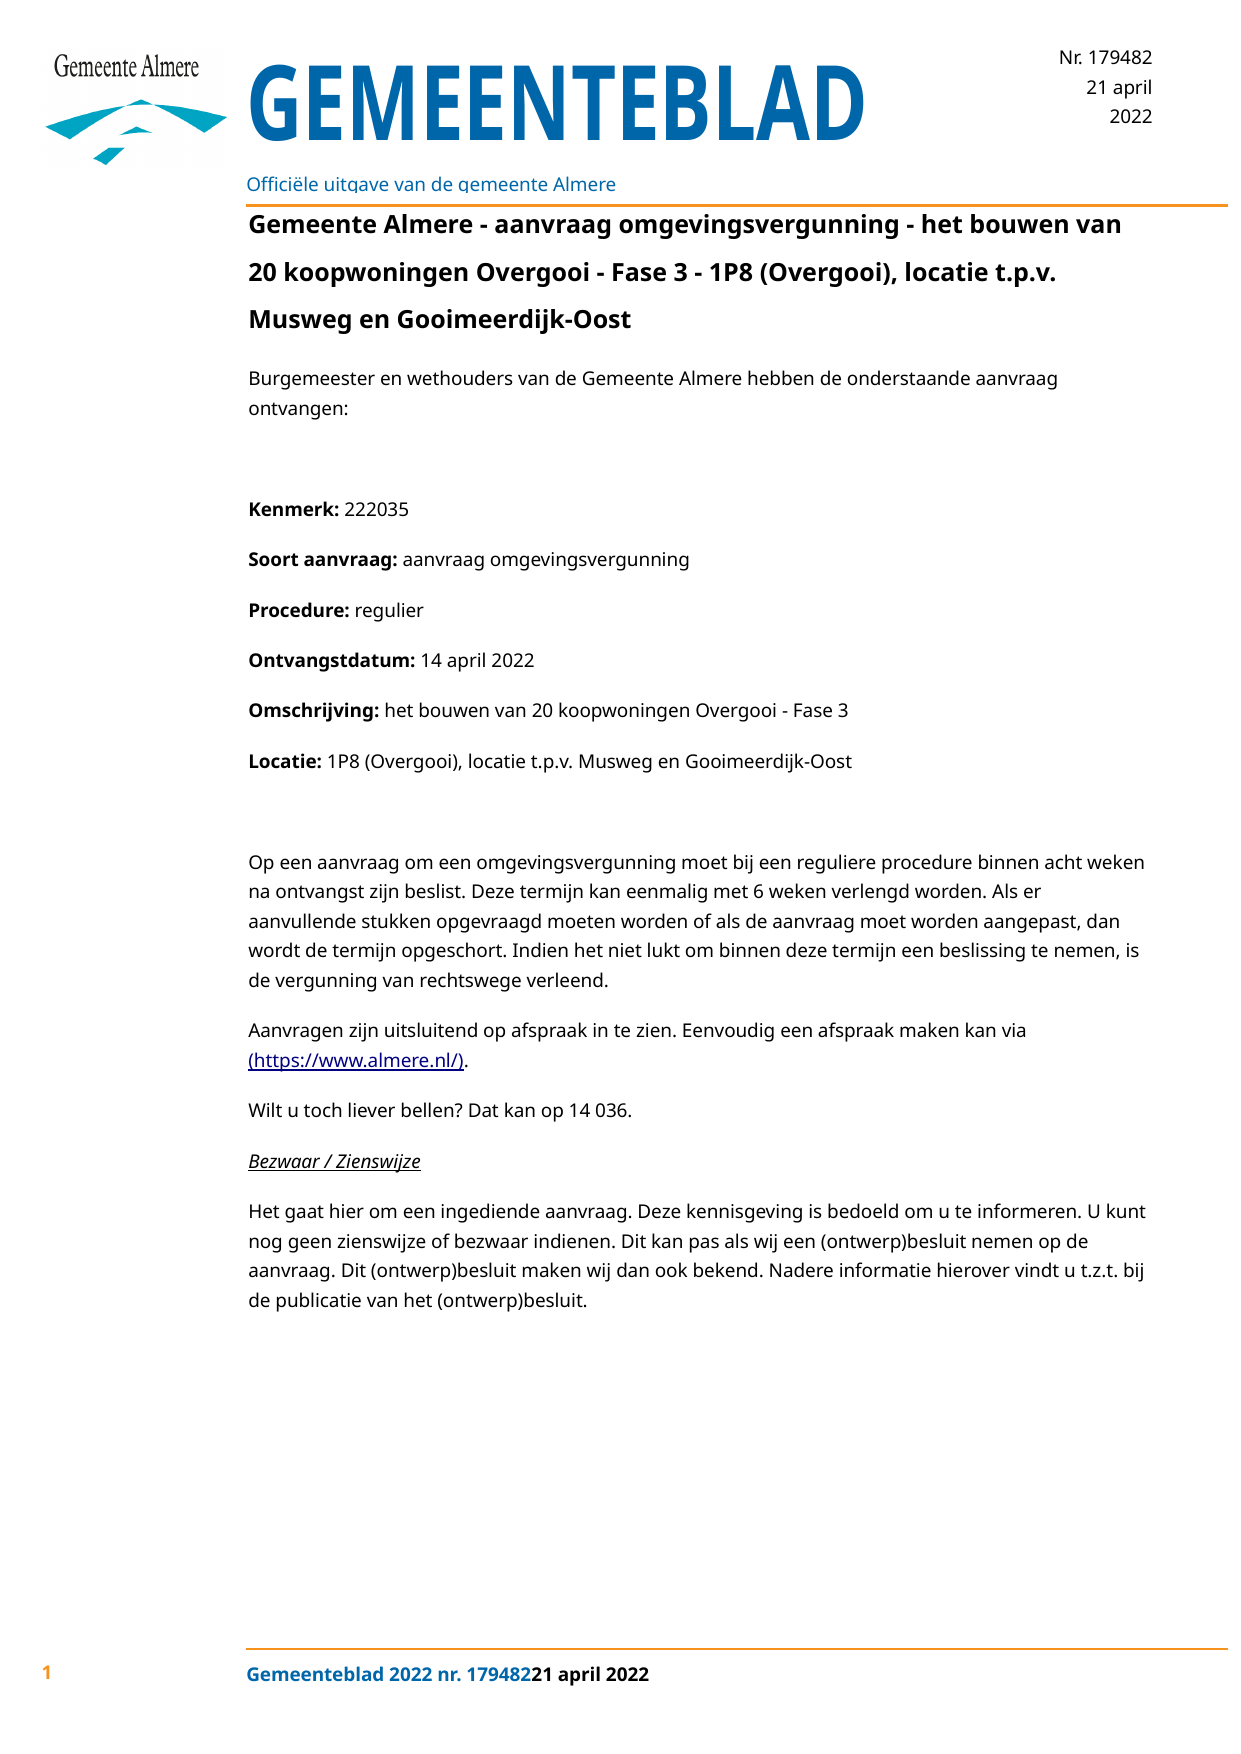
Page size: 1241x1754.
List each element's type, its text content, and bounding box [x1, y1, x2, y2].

text Op een aanvraag om een omgevingsvergunning moet bij een reguliere procedure binnen acht weken na ontvangst zijn beslist. Deze termijn kan eenmalig met 6 weken verlengd worden. Als er aanvullende stukken opgevraagd moeten worden of als de aanvraag moet worden aangepast, dan wordt de termijn opgeschort. Indien het niet lukt om binnen deze termijn een beslissing te nemen, is de vergunning van rechtswege verleend. [248, 849, 1152, 993]
text Kenmerk: 222035 [248, 496, 1152, 522]
text Wilt u toch liever bellen? Dat kan op 14 036. [248, 1098, 1152, 1123]
text Burgemeester en wethouders van de Gemeente Almere hebben de onderstaande aanvraag ontvangen: [248, 366, 1152, 421]
text Locatie: 1P8 (Overgooi), locatie t.p.v. Musweg en Gooimeerdijk-Oost [248, 748, 1152, 774]
text Soort aanvraag: aanvraag omgevingsvergunning [248, 546, 1152, 572]
text Omschrijving: het bouwen van 20 koopwoningen Overgooi - Fase 3 [248, 698, 1152, 723]
text Ontvangstdatum: 14 april 2022 [248, 647, 1152, 673]
text Aanvragen zijn uitsluitend op afspraak in te zien. Eenvoudig een afspraak maken kan via (https://www.almere.nl/). [248, 1018, 1152, 1073]
text Procedure: regulier [248, 597, 1152, 622]
text Bezwaar / Zienswijze [248, 1148, 1152, 1174]
text Gemeente Almere - aanvraag omgevingsvergunning - het bouwen van 20 koopwoningen Overgooi - Fase 3 - 1P8 (Overgooi), locatie t.p.v. Musweg en Gooimeerdijk-Oost [248, 207, 1152, 336]
picture [41, 47, 231, 172]
text Het gaat hier om een ingediende aanvraag. Deze kennisgeving is bedoeld om u te informeren. U kunt nog geen zienswijze of bezwaar indienen. Dit kan pas als wij een (ontwerp)besluit nemen op de aanvraag. Dit (ontwerp)besluit maken wij dan ook bekend. Nadere informatie hierover vindt u t.z.t. bij de publicatie van het (ontwerp)besluit. [248, 1198, 1152, 1313]
